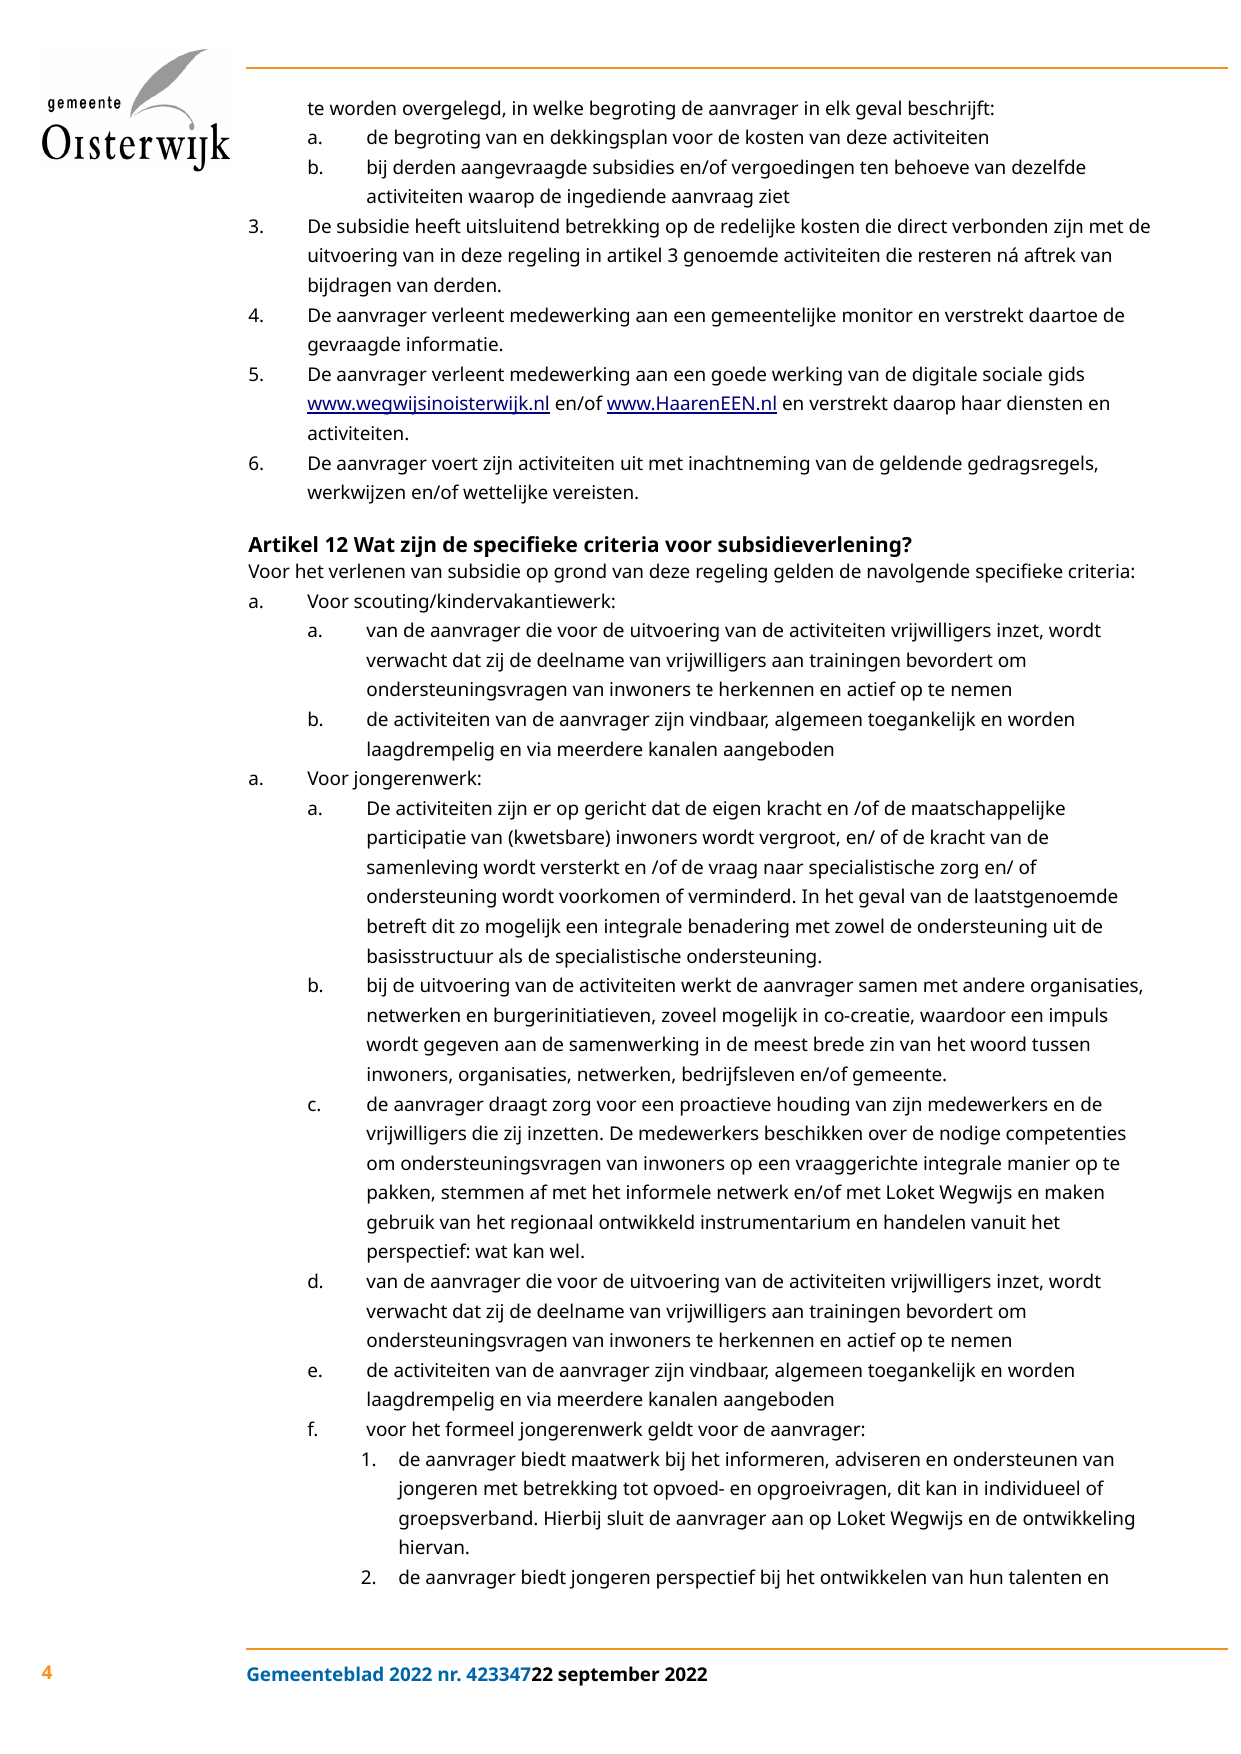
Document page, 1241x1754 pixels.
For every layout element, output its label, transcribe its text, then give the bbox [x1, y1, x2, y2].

list de activiteiten van de aanvrager zijn vindbaar, algemeen toegankelijk en worden laagdrempelig en via meerdere kanalen aangeboden [307, 1357, 1152, 1412]
list de aanvrager biedt maatwerk bij het informeren, adviseren en ondersteunen van jongeren met betrekking tot opvoed- en opgroeivragen, dit kan in individueel of groepsverband. Hierbij sluit de aanvrager aan op Loket Wegwijs en de ontwikkeling hiervan. [361, 1446, 1152, 1560]
list te worden overgelegd, in welke begroting de aanvrager in elk geval beschrijft: [248, 95, 1152, 121]
list de activiteiten van de aanvrager zijn vindbaar, algemeen toegankelijk en worden laagdrempelig en via meerdere kanalen aangeboden [307, 706, 1152, 761]
list bij de uitvoering van de activiteiten werkt de aanvrager samen met andere organisaties, netwerken en burgerinitiatieven, zoveel mogelijk in co-creatie, waardoor een impuls wordt gegeven aan de samenwerking in de meest brede zin van het woord tussen inwoners, organisaties, netwerken, bedrijfsleven en/of gemeente. [307, 972, 1152, 1087]
list voor het formeel jongerenwerk geldt voor de aanvrager: [307, 1416, 1152, 1442]
list bij derden aangevraagde subsidies en/of vergoedingen ten behoeve van dezelfde activiteiten waarop de ingediende aanvraag ziet [307, 154, 1152, 209]
list Voor jongerenwerk: [248, 765, 1152, 791]
list De subsidie heeft uitsluitend betrekking op de redelijke kosten die direct verbonden zijn met de uitvoering van in deze regeling in artikel 3 genoemde activiteiten die resteren ná aftrek van bijdragen van derden. [248, 213, 1152, 298]
list van de aanvrager die voor de uitvoering van de activiteiten vrijwilligers inzet, wordt verwacht dat zij de deelname van vrijwilligers aan trainingen bevordert om ondersteuningsvragen van inwoners te herkennen en actief op te nemen [307, 617, 1152, 702]
text Voor het verlenen van subsidie op grond van deze regeling gelden de navolgende specifieke criteria: [248, 558, 1152, 584]
list de aanvrager biedt jongeren perspectief bij het ontwikkelen van hun talenten en [361, 1564, 1152, 1590]
picture [41, 47, 231, 172]
list De aanvrager verleent medewerking aan een gemeentelijke monitor en verstrekt daartoe de gevraagde informatie. [248, 302, 1152, 357]
list De aanvrager verleent medewerking aan een goede werking van de digitale sociale gids www.wegwijsinoisterwijk.nl en/of www.HaarenEEN.nl en verstrekt daarop haar diensten en activiteiten. [248, 361, 1152, 446]
list De aanvrager voert zijn activiteiten uit met inachtneming van de geldende gedragsregels, werkwijzen en/of wettelijke vereisten. [248, 450, 1152, 505]
text Artikel 12 Wat zijn de specifieke criteria voor subsidieverlening? [248, 530, 1152, 558]
list De activiteiten zijn er op gericht dat de eigen kracht en /of de maatschappelijke participatie van (kwetsbare) inwoners wordt vergroot, en/ of de kracht van de samenleving wordt versterkt en /of de vraag naar specialistische zorg en/ of ondersteuning wordt voorkomen of verminderd. In het geval van de laatstgenoemde betreft dit zo mogelijk een integrale benadering met zowel de ondersteuning uit de basisstructuur als de specialistische ondersteuning. [307, 795, 1152, 968]
list Voor scouting/kindervakantiewerk: [248, 588, 1152, 613]
list van de aanvrager die voor de uitvoering van de activiteiten vrijwilligers inzet, wordt verwacht dat zij de deelname van vrijwilligers aan trainingen bevordert om ondersteuningsvragen van inwoners te herkennen en actief op te nemen [307, 1268, 1152, 1353]
list de begroting van en dekkingsplan voor de kosten van deze activiteiten [307, 124, 1152, 150]
list de aanvrager draagt zorg voor een proactieve houding van zijn medewerkers en de vrijwilligers die zij inzetten. De medewerkers beschikken over de nodige competenties om ondersteuningsvragen van inwoners op een vraaggerichte integrale manier op te pakken, stemmen af met het informele netwerk en/of met Loket Wegwijs en maken gebruik van het regionaal ontwikkeld instrumentarium en handelen vanuit het perspectief: wat kan wel. [307, 1091, 1152, 1264]
